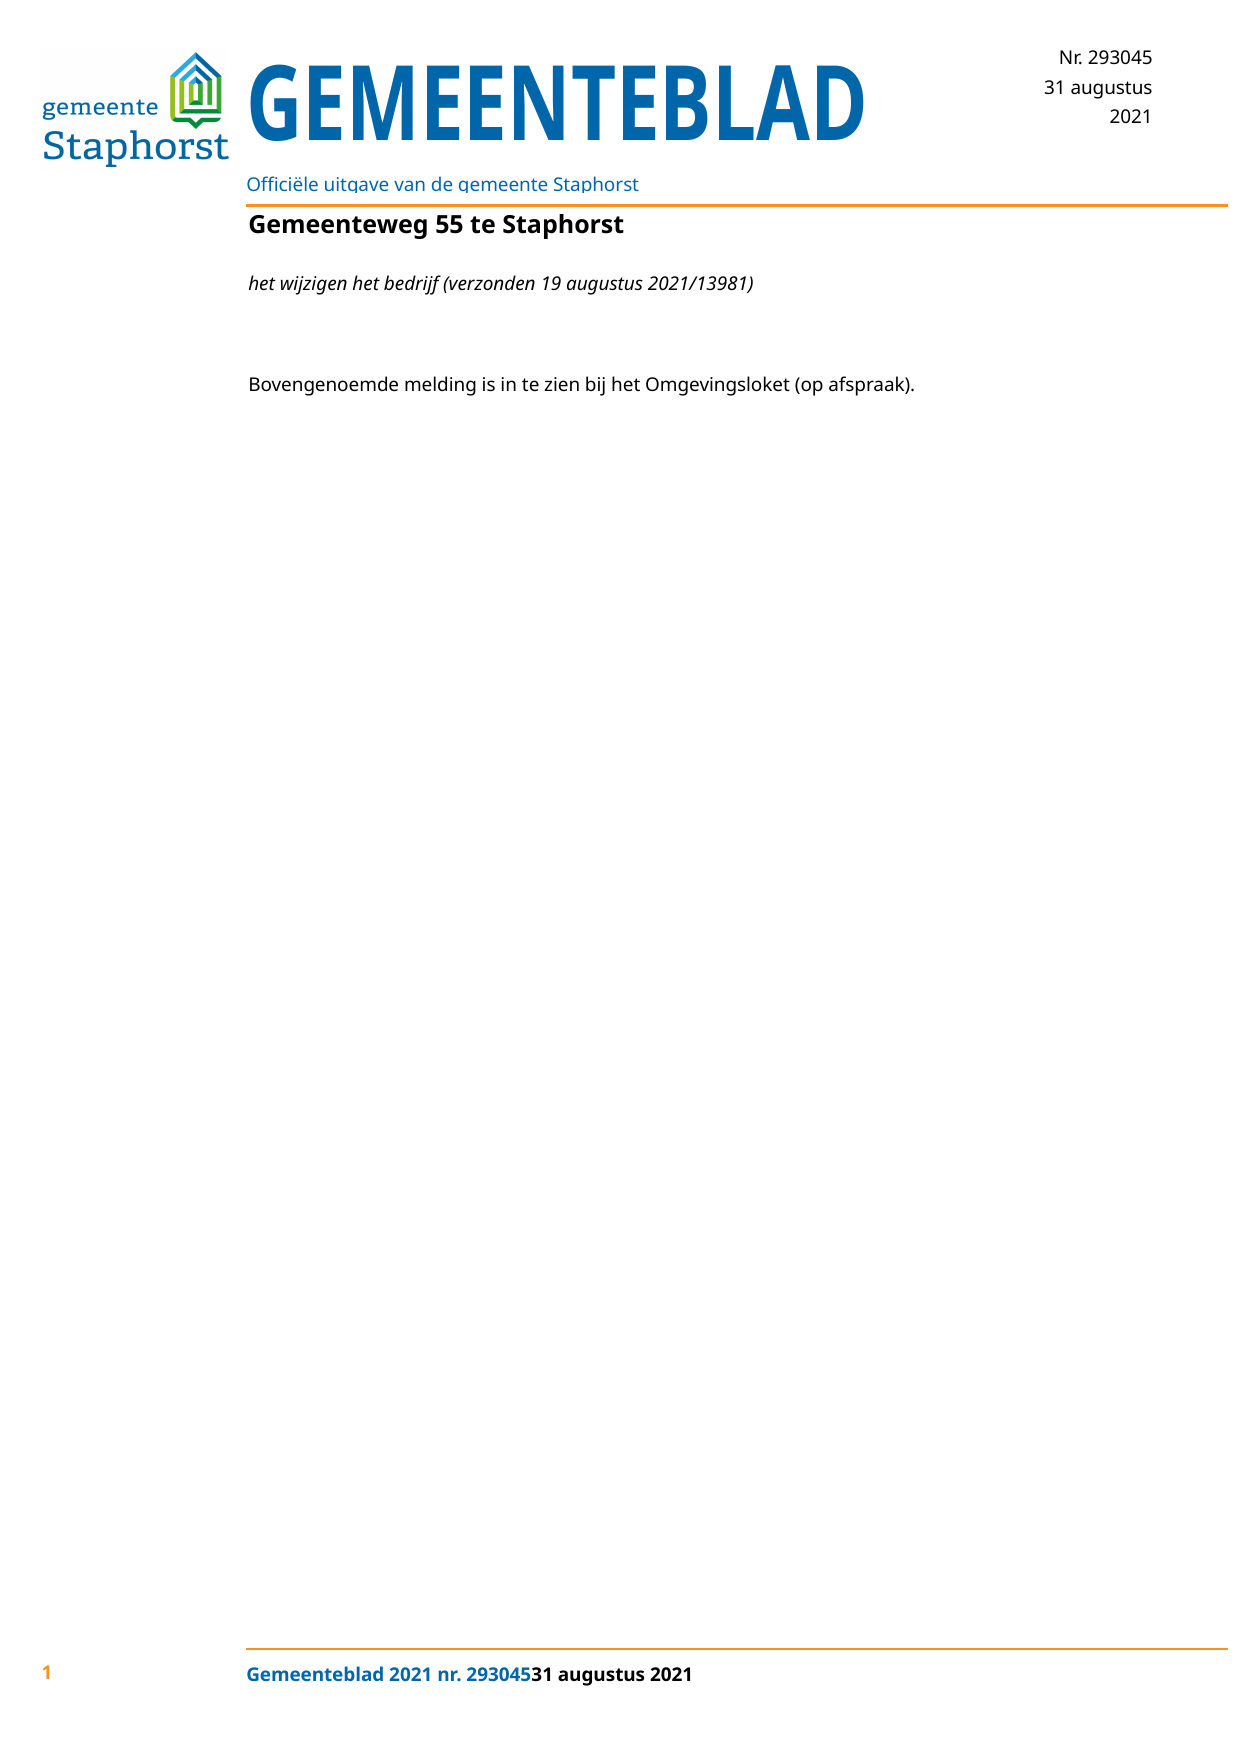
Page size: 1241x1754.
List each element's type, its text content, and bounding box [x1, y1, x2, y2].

text Gemeenteweg 55 te Staphorst [248, 207, 1152, 241]
picture [41, 47, 231, 172]
text het wijzigen het bedrijf (verzonden 19 augustus 2021/13981) [248, 270, 1152, 296]
text Bovengenoemde melding is in te zien bij het Omgevingsloket (op afspraak). [248, 371, 1152, 397]
